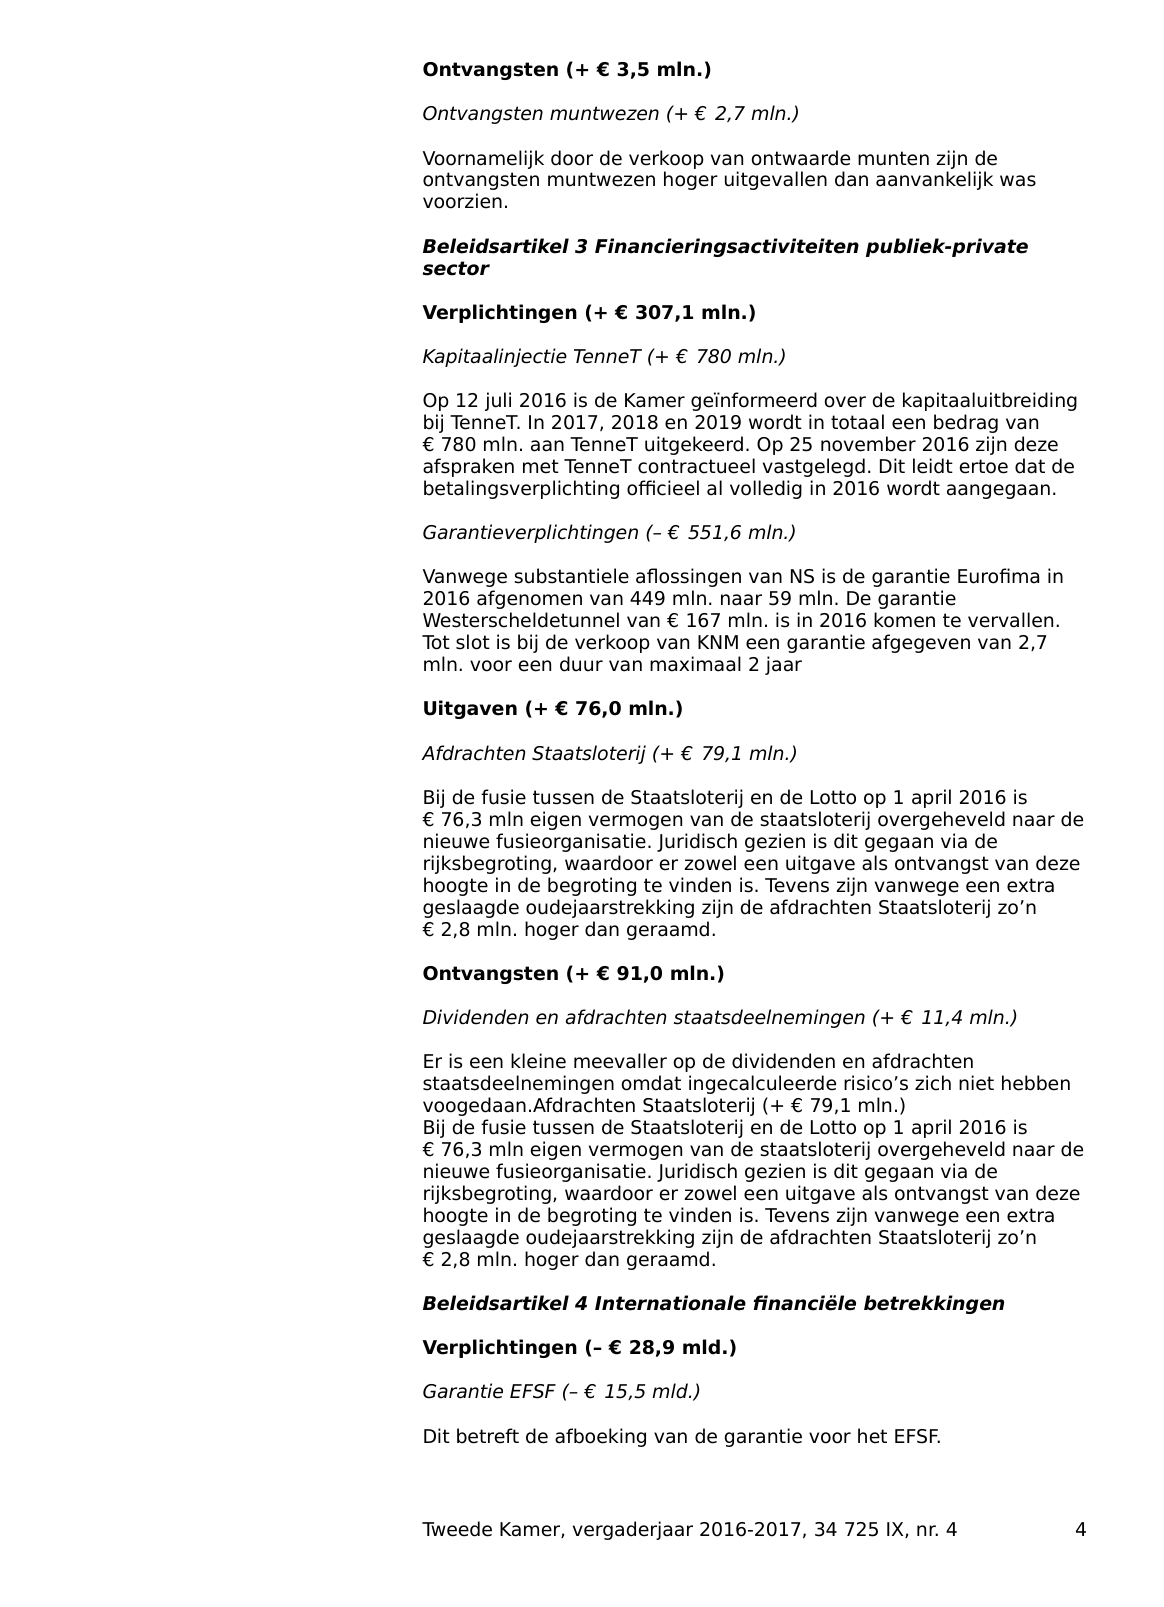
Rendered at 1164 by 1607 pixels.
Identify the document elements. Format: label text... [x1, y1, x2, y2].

subtitle Verplichtingen (+ € 307,1 mln.) [422, 302, 1087, 324]
subtitle Beleidsartikel 3 Financieringsactiviteiten publiek-private sector [422, 236, 1087, 279]
subtitle Ontvangsten (+ € 91,0 mln.) [422, 963, 1087, 985]
subtitle Afdrachten Staatsloterij (+ € 79,1 mln.) [422, 742, 1087, 764]
subtitle Dividenden en afdrachten staatsdeelnemingen (+ € 11,4 mln.) [422, 1007, 1087, 1029]
subtitle Garantie EFSF (– € 15,5 mld.) [422, 1381, 1087, 1403]
text Voornamelijk door de verkoop van ontwaarde munten zijn de ontvangsten muntwezen hoger uitgevallen dan aanvankelijk was voorzien. [422, 147, 1087, 213]
subtitle Verplichtingen (– € 28,9 mld.) [422, 1337, 1087, 1359]
text Dit betreft de afboeking van de garantie voor het EFSF. [422, 1426, 1087, 1447]
text Vanwege substantiele aflossingen van NS is de garantie Eurofima in 2016 afgenomen van 449 mln. naar 59 mln. De garantie Westerscheldetunnel van € 167 mln. is in 2016 komen te vervallen. Tot slot is bij de verkoop van KNM een garantie afgegeven van 2,7 mln. voor een duur van maximaal 2 jaar [422, 566, 1087, 676]
subtitle Kapitaalinjectie TenneT (+ € 780 mln.) [422, 346, 1087, 368]
text Bij de fusie tussen de Staatsloterij en de Lotto op 1 april 2016 is € 76,3 mln eigen vermogen van de staatsloterij overgeheveld naar de nieuwe fusieorganisatie. Juridisch gezien is dit gegaan via de rijksbegroting, waardoor er zowel een uitgave als ontvangst van deze hoogte in de begroting te vinden is. Tevens zijn vanwege een extra geslaagde oudejaarstrekking zijn de afdrachten Staatsloterij zo’n € 2,8 mln. hoger dan geraamd. [422, 1117, 1087, 1271]
subtitle Garantieverplichtingen (– € 551,6 mln.) [422, 522, 1087, 544]
subtitle Ontvangsten muntwezen (+ € 2,7 mln.) [422, 103, 1087, 125]
subtitle Beleidsartikel 4 Internationale financiële betrekkingen [422, 1293, 1087, 1315]
text Er is een kleine meevaller op de dividenden en afdrachten staatsdeelnemingen omdat ingecalculeerde risico’s zich niet hebben voogedaan.Afdrachten Staatsloterij (+ € 79,1 mln.) [422, 1051, 1087, 1117]
text Bij de fusie tussen de Staatsloterij en de Lotto op 1 april 2016 is € 76,3 mln eigen vermogen van de staatsloterij overgeheveld naar de nieuwe fusieorganisatie. Juridisch gezien is dit gegaan via de rijksbegroting, waardoor er zowel een uitgave als ontvangst van deze hoogte in de begroting te vinden is. Tevens zijn vanwege een extra geslaagde oudejaarstrekking zijn de afdrachten Staatsloterij zo’n € 2,8 mln. hoger dan geraamd. [422, 787, 1087, 941]
text Op 12 juli 2016 is de Kamer geïnformeerd over de kapitaaluitbreiding bij TenneT. In 2017, 2018 en 2019 wordt in totaal een bedrag van € 780 mln. aan TenneT uitgekeerd. Op 25 november 2016 zijn deze afspraken met TenneT contractueel vastgelegd. Dit leidt ertoe dat de betalingsverplichting officieel al volledig in 2016 wordt aangegaan. [422, 390, 1087, 500]
subtitle Ontvangsten (+ € 3,5 mln.) [422, 59, 1087, 81]
subtitle Uitgaven (+ € 76,0 mln.) [422, 698, 1087, 720]
